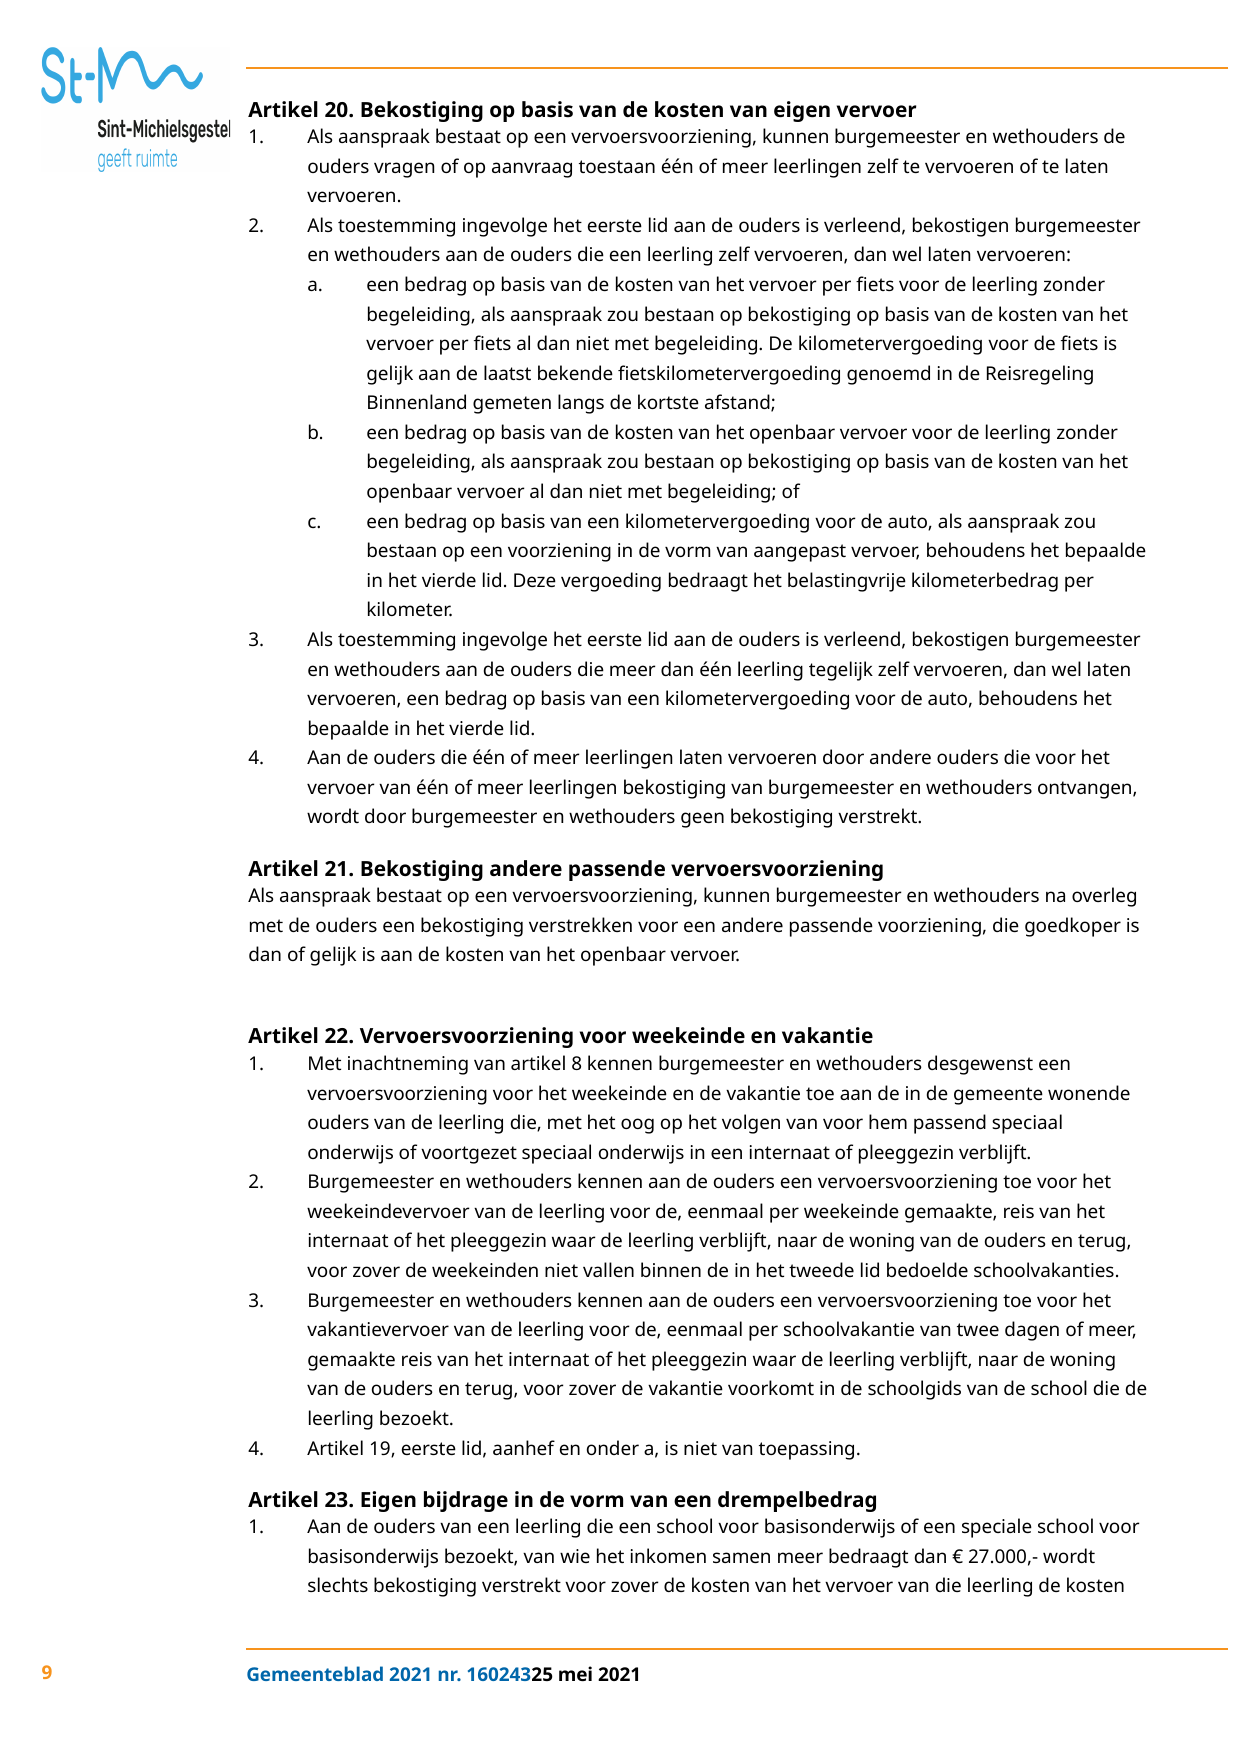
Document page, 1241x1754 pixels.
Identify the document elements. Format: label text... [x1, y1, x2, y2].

text Artikel 22. Vervoersvoorziening voor weekeinde en vakantie [248, 1022, 1152, 1050]
list een bedrag op basis van de kosten van het vervoer per fiets voor de leerling zonder begeleiding, als aanspraak zou bestaan op bekostiging op basis van de kosten van het vervoer per fiets al dan niet met begeleiding. De kilometervergoeding voor de fiets is gelijk aan de laatst bekende fietskilometervergoeding genoemd in de Reisregeling Binnenland gemeten langs de kortste afstand; [307, 271, 1152, 415]
list Burgemeester en wethouders kennen aan de ouders een vervoersvoorziening toe voor het weekeindevervoer van de leerling voor de, eenmaal per weekeinde gemaakte, reis van het internaat of het pleeggezin waar de leerling verblijft, naar de woning van de ouders en terug, voor zover de weekeinden niet vallen binnen de in het tweede lid bedoelde schoolvakanties. [248, 1168, 1152, 1283]
list Als toestemming ingevolge het eerste lid aan de ouders is verleend, bekostigen burgemeester en wethouders aan de ouders die meer dan één leerling tegelijk zelf vervoeren, dan wel laten vervoeren, een bedrag op basis van een kilometervergoeding voor de auto, behoudens het bepaalde in het vierde lid. [248, 626, 1152, 741]
list Artikel 19, eerste lid, aanhef en onder a, is niet van toepassing. [248, 1435, 1152, 1460]
list een bedrag op basis van een kilometervergoeding voor de auto, als aanspraak zou bestaan op een voorziening in de vorm van aangepast vervoer, behoudens het bepaalde in het vierde lid. Deze vergoeding bedraagt het belastingvrije kilometerbedrag per kilometer. [307, 508, 1152, 622]
text Artikel 21. Bekostiging andere passende vervoersvoorziening [248, 854, 1152, 882]
picture [41, 47, 231, 172]
list Aan de ouders van een leerling die een school voor basisonderwijs of een speciale school voor basisonderwijs bezoekt, van wie het inkomen samen meer bedraagt dan € 27.000,- wordt slechts bekostiging verstrekt voor zover de kosten van het vervoer van die leerling de kosten [248, 1513, 1152, 1598]
list Als aanspraak bestaat op een vervoersvoorziening, kunnen burgemeester en wethouders de ouders vragen of op aanvraag toestaan één of meer leerlingen zelf te vervoeren of te laten vervoeren. [248, 123, 1152, 208]
list Aan de ouders die één of meer leerlingen laten vervoeren door andere ouders die voor het vervoer van één of meer leerlingen bekostiging van burgemeester en wethouders ontvangen, wordt door burgemeester en wethouders geen bekostiging verstrekt. [248, 744, 1152, 829]
text Artikel 23. Eigen bijdrage in de vorm van een drempelbedrag [248, 1485, 1152, 1513]
list Als toestemming ingevolge het eerste lid aan de ouders is verleend, bekostigen burgemeester en wethouders aan de ouders die een leerling zelf vervoeren, dan wel laten vervoeren: [248, 212, 1152, 267]
list een bedrag op basis van de kosten van het openbaar vervoer voor de leerling zonder begeleiding, als aanspraak zou bestaan op bekostiging op basis van de kosten van het openbaar vervoer al dan niet met begeleiding; of [307, 419, 1152, 504]
text Als aanspraak bestaat op een vervoersvoorziening, kunnen burgemeester en wethouders na overleg met de ouders een bekostiging verstrekken voor een andere passende voorziening, die goedkoper is dan of gelijk is aan de kosten van het openbaar vervoer. [248, 882, 1152, 967]
list Burgemeester en wethouders kennen aan de ouders een vervoersvoorziening toe voor het vakantievervoer van de leerling voor de, eenmaal per schoolvakantie van twee dagen of meer, gemaakte reis van het internaat of het pleeggezin waar de leerling verblijft, naar de woning van de ouders en terug, voor zover de vakantie voorkomt in de schoolgids van de school die de leerling bezoekt. [248, 1287, 1152, 1431]
text Artikel 20. Bekostiging op basis van de kosten van eigen vervoer [248, 95, 1152, 123]
list Met inachtneming van artikel 8 kennen burgemeester en wethouders desgewenst een vervoersvoorziening voor het weekeinde en de vakantie toe aan de in de gemeente wonende ouders van de leerling die, met het oog op het volgen van voor hem passend speciaal onderwijs of voortgezet speciaal onderwijs in een internaat of pleeggezin verblijft. [248, 1050, 1152, 1164]
